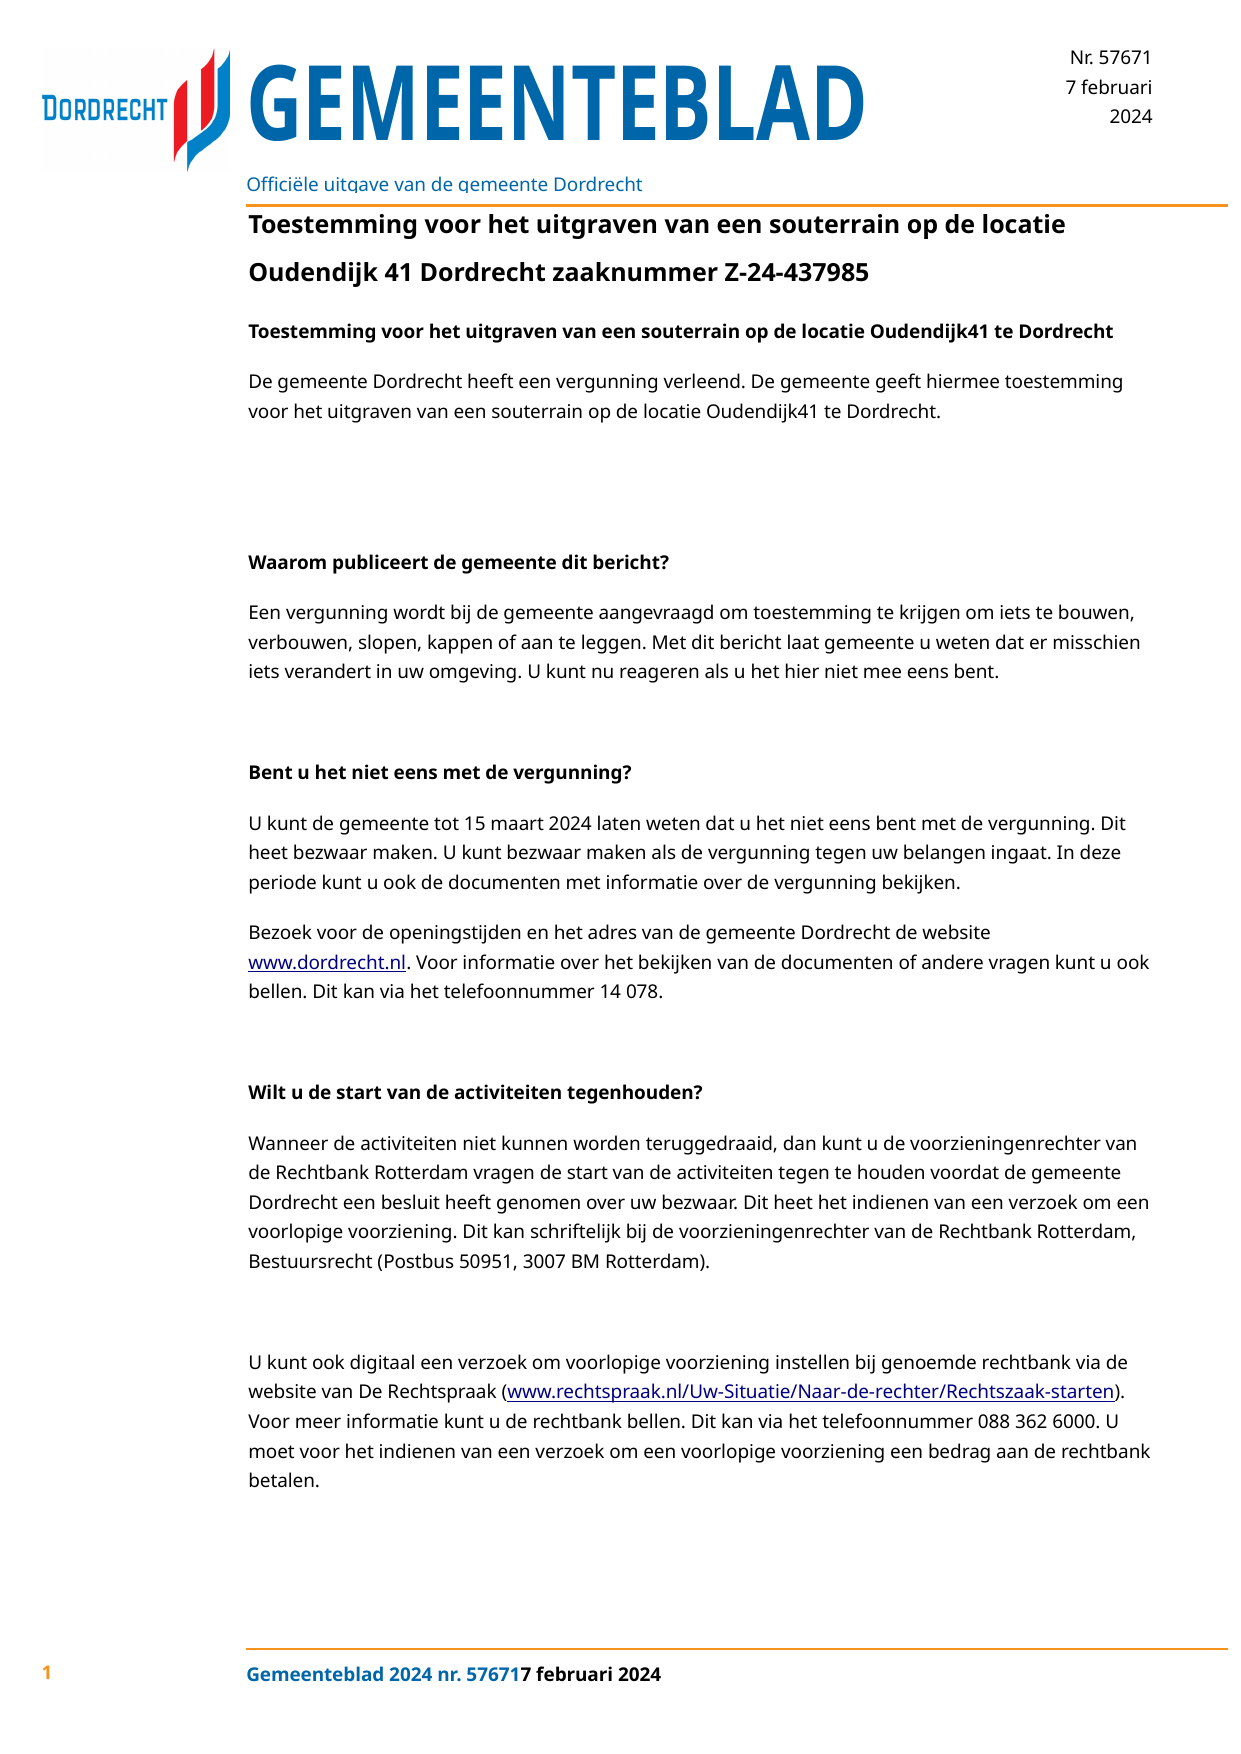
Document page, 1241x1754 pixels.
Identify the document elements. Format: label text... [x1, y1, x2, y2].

text U kunt de gemeente tot 15 maart 2024 laten weten dat u het niet eens bent met de vergunning. Dit heet bezwaar maken. U kunt bezwaar maken als de vergunning tegen uw belangen ingaat. In deze periode kunt u ook de documenten met informatie over de vergunning bekijken. [248, 810, 1152, 895]
text Wilt u de start van de activiteiten tegenhouden? [248, 1079, 1152, 1105]
text Waarom publiceert de gemeente dit bericht? [248, 549, 1152, 575]
text Bezoek voor de openingstijden en het adres van de gemeente Dordrecht de website www.dordrecht.nl. Voor informatie over het bekijken van de documenten of andere vragen kunt u ook bellen. Dit kan via het telefoonnummer 14 078. [248, 919, 1152, 1004]
text Een vergunning wordt bij de gemeente aangevraagd om toestemming te krijgen om iets te bouwen, verbouwen, slopen, kappen of aan te leggen. Met dit bericht laat gemeente u weten dat er misschien iets verandert in uw omgeving. U kunt nu reageren als u het hier niet mee eens bent. [248, 599, 1152, 684]
text Bent u het niet eens met de vergunning? [248, 759, 1152, 785]
text Toestemming voor het uitgraven van een souterrain op de locatie Oudendijk 41 Dordrecht zaaknummer Z-24-437985 [248, 207, 1152, 288]
text Toestemming voor het uitgraven van een souterrain op de locatie Oudendijk41 te Dordrecht [248, 318, 1152, 344]
picture [41, 47, 231, 172]
text Wanneer de activiteiten niet kunnen worden teruggedraaid, dan kunt u de voorzieningenrechter van de Rechtbank Rotterdam vragen de start van de activiteiten tegen te houden voordat de gemeente Dordrecht een besluit heeft genomen over uw bezwaar. Dit heet het indienen van een verzoek om een voorlopige voorziening. Dit kan schriftelijk bij de voorzieningenrechter van de Rechtbank Rotterdam, Bestuursrecht (Postbus 50951, 3007 BM Rotterdam). [248, 1130, 1152, 1274]
text U kunt ook digitaal een verzoek om voorlopige voorziening instellen bij genoemde rechtbank via de website van De Rechtspraak (www.rechtspraak.nl/Uw-Situatie/Naar-de-rechter/Rechtszaak-starten). Voor meer informatie kunt u de rechtbank bellen. Dit kan via het telefoonnummer 088 362 6000. U moet voor het indienen van een verzoek om een voorlopige voorziening een bedrag aan de rechtbank betalen. [248, 1349, 1152, 1493]
text De gemeente Dordrecht heeft een vergunning verleend. De gemeente geeft hiermee toestemming voor het uitgraven van een souterrain op de locatie Oudendijk41 te Dordrecht. [248, 368, 1152, 424]
